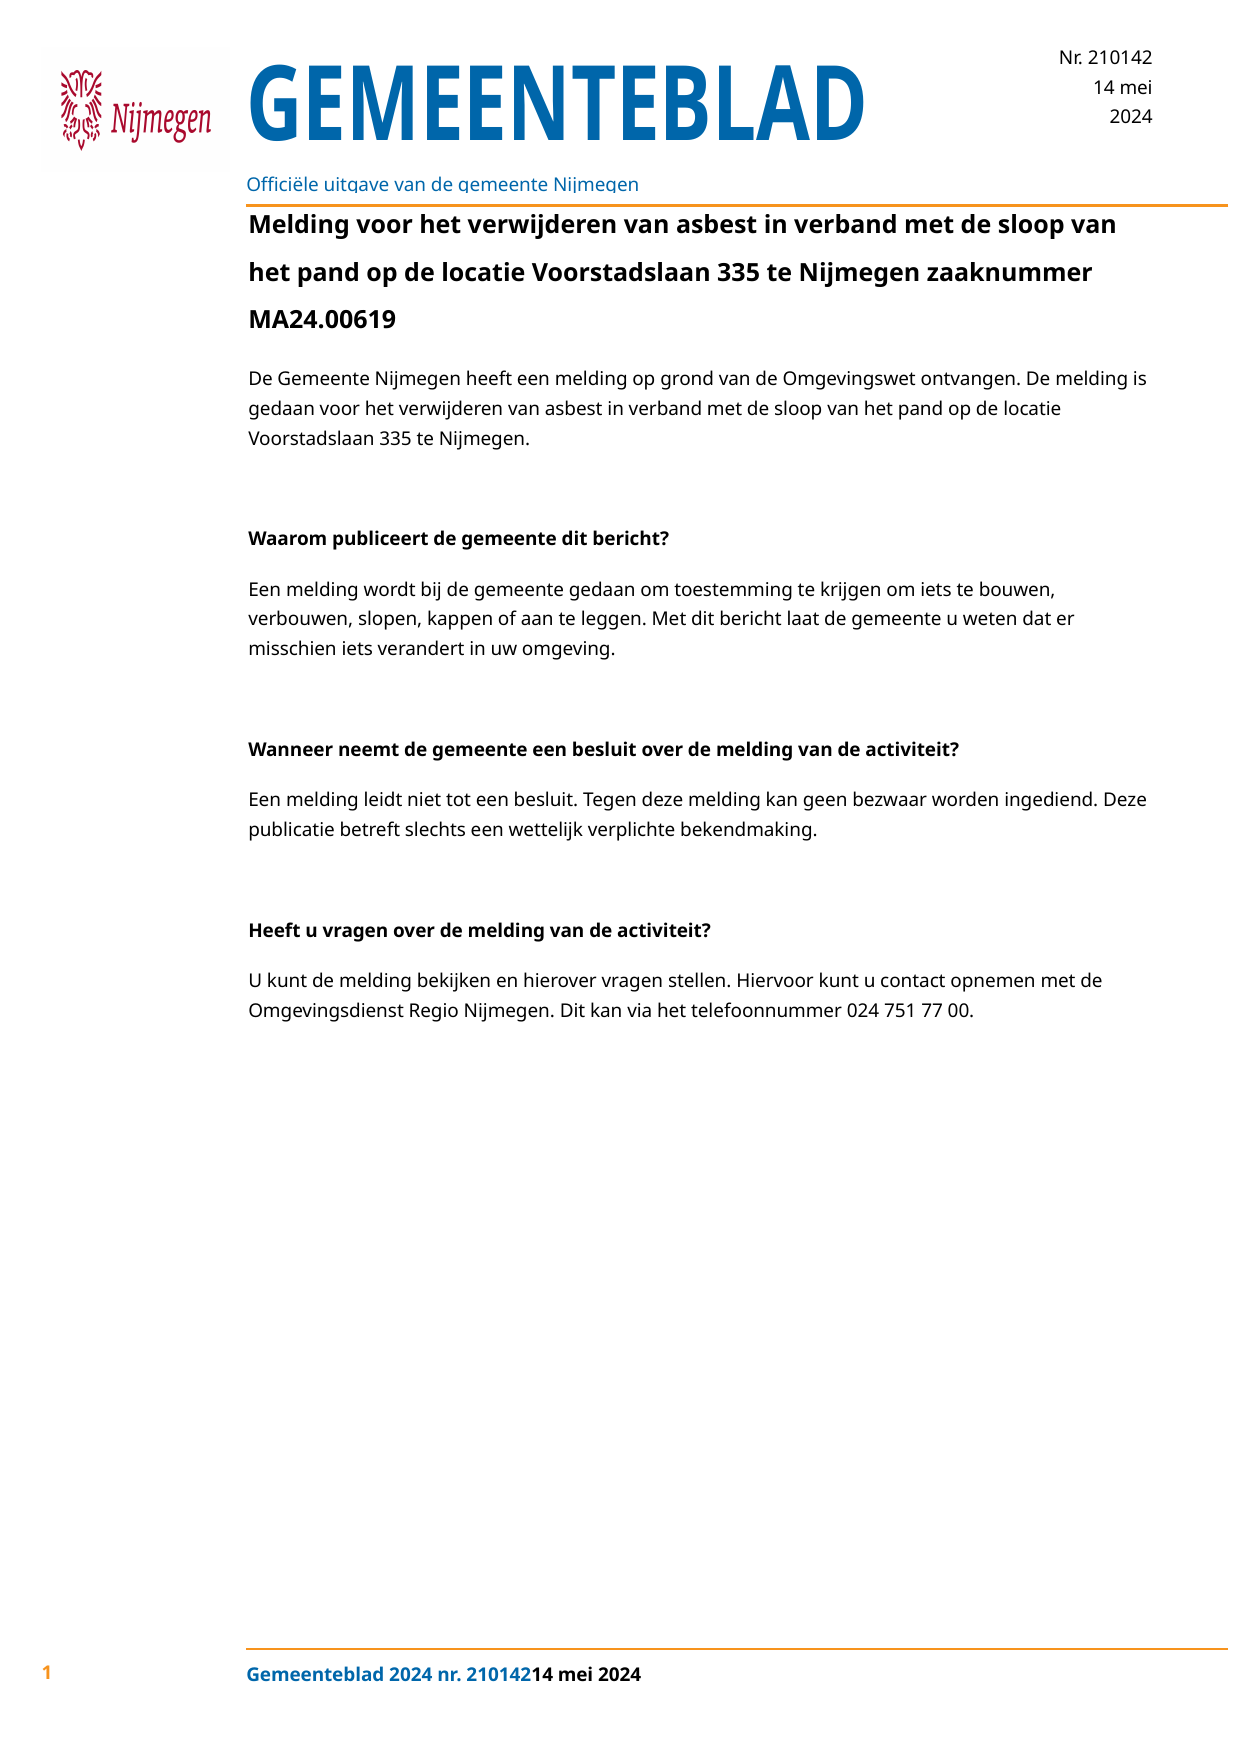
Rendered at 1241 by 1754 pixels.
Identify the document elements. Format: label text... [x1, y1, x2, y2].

text De Gemeente Nijmegen heeft een melding op grond van de Omgevingswet ontvangen. De melding is gedaan voor het verwijderen van asbest in verband met de sloop van het pand op de locatie Voorstadslaan 335 te Nijmegen. [248, 366, 1152, 450]
text Heeft u vragen over de melding van de activiteit? [248, 917, 1152, 942]
text Een melding leidt niet tot een besluit. Tegen deze melding kan geen bezwaar worden ingediend. Deze publicatie betreft slechts een wettelijk verplichte bekendmaking. [248, 786, 1152, 842]
text U kunt de melding bekijken en hierover vragen stellen. Hiervoor kunt u contact opnemen met de Omgevingsdienst Regio Nijmegen. Dit kan via het telefoonnummer 024 751 77 00. [248, 967, 1152, 1022]
text Wanneer neemt de gemeente een besluit over de melding van de activiteit? [248, 736, 1152, 762]
text Waarom publiceert de gemeente dit bericht? [248, 526, 1152, 551]
text Een melding wordt bij de gemeente gedaan om toestemming te krijgen om iets te bouwen, verbouwen, slopen, kappen of aan te leggen. Met dit bericht laat de gemeente u weten dat er misschien iets verandert in uw omgeving. [248, 576, 1152, 661]
text Melding voor het verwijderen van asbest in verband met de sloop van het pand op de locatie Voorstadslaan 335 te Nijmegen zaaknummer MA24.00619 [248, 207, 1152, 336]
picture [41, 47, 231, 172]
